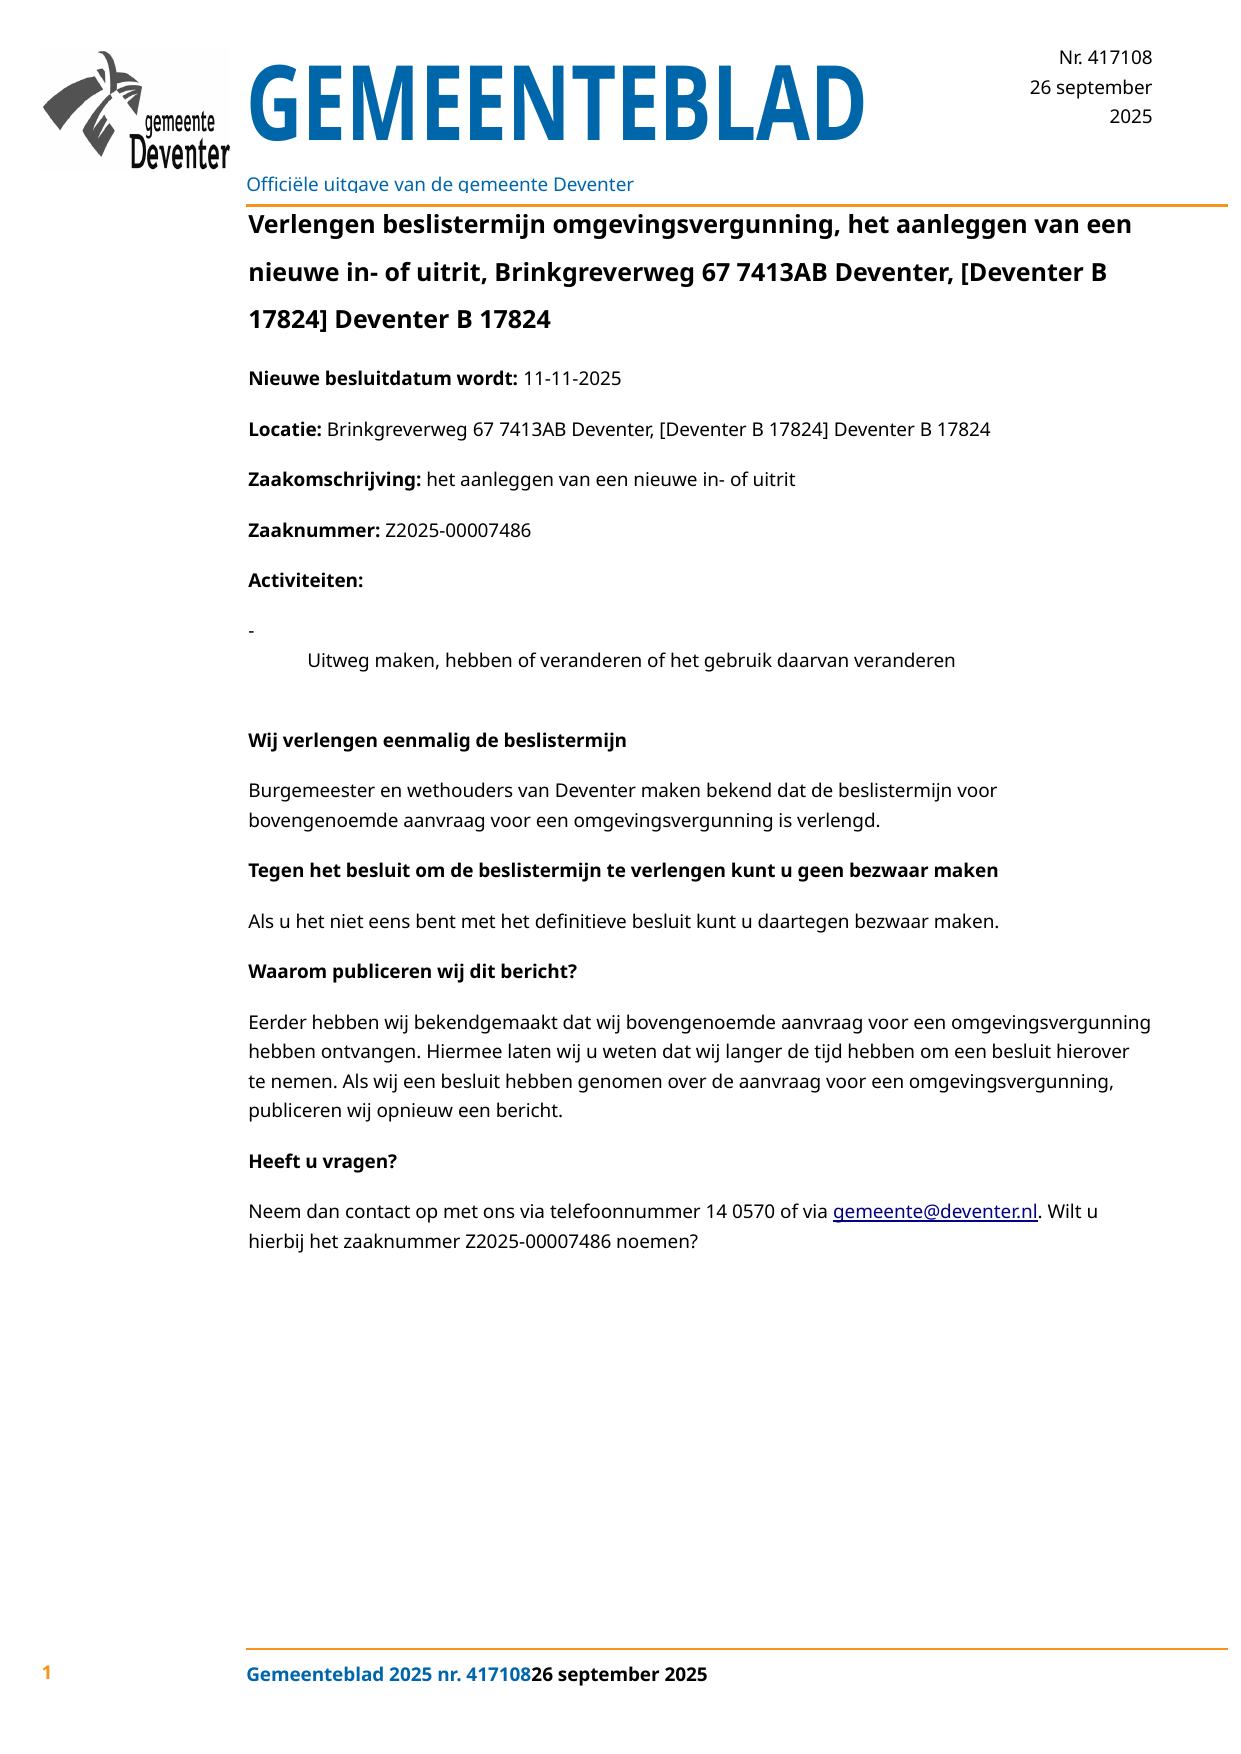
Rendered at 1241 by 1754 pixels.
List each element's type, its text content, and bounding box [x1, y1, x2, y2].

text Verlengen beslistermijn omgevingsvergunning, het aanleggen van een nieuwe in- of uitrit, Brinkgreverweg 67 7413AB Deventer, [Deventer B 17824] Deventer B 17824 [248, 207, 1152, 336]
text Tegen het besluit om de beslistermijn te verlengen kunt u geen bezwaar maken [248, 858, 1152, 883]
text Nieuwe besluitdatum wordt: 11-11-2025 [248, 366, 1152, 391]
text Als u het niet eens bent met het definitieve besluit kunt u daartegen bezwaar maken. [248, 908, 1152, 934]
text Eerder hebben wij bekendgemaakt dat wij bovengenoemde aanvraag voor een omgevingsvergunning hebben ontvangen. Hiermee laten wij u weten dat wij langer de tijd hebben om een besluit hierover te nemen. Als wij een besluit hebben genomen over de aanvraag voor een omgevingsvergunning, publiceren wij opnieuw een bericht. [248, 1009, 1152, 1123]
text Burgemeester en wethouders van Deventer maken bekend dat de beslistermijn voor bovengenoemde aanvraag voor een omgevingsvergunning is verlengd. [248, 778, 1152, 833]
text Locatie: Brinkgreverweg 67 7413AB Deventer, [Deventer B 17824] Deventer B 17824 [248, 416, 1152, 442]
text Zaaknummer: Z2025-00007486 [248, 517, 1152, 542]
text Waarom publiceren wij dit bericht? [248, 958, 1152, 984]
picture [41, 47, 231, 172]
text Heeft u vragen? [248, 1148, 1152, 1174]
text Wij verlengen eenmalig de beslistermijn [248, 727, 1152, 753]
text Zaakomschrijving: het aanleggen van een nieuwe in- of uitrit [248, 466, 1152, 492]
list Uitweg maken, hebben of veranderen of het gebruik daarvan veranderen [248, 647, 1152, 673]
text Neem dan contact op met ons via telefoonnummer 14 0570 of via gemeente@deventer.nl. Wilt u hierbij het zaaknummer Z2025-00007486 noemen? [248, 1198, 1152, 1254]
text Activiteiten: [248, 567, 1152, 593]
